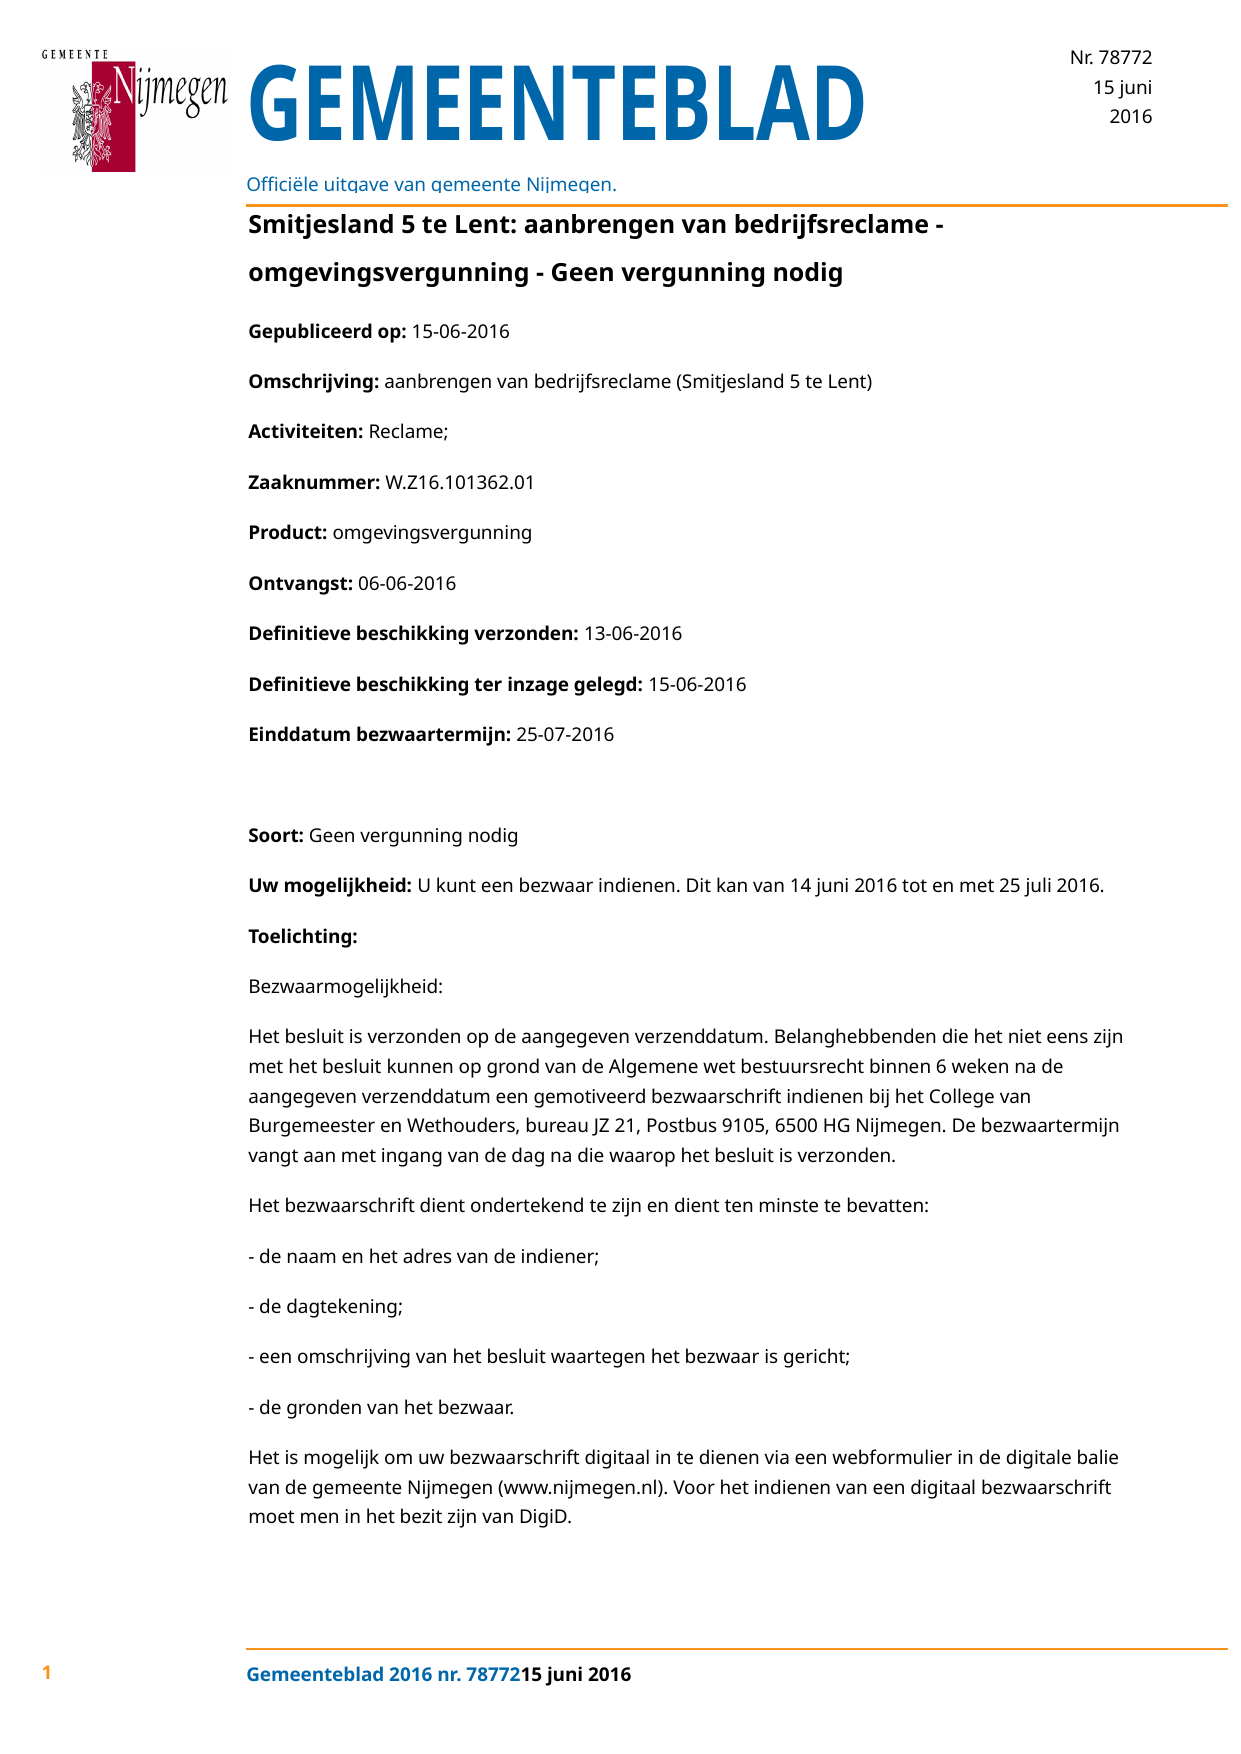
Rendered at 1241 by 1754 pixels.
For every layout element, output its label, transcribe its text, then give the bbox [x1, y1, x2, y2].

text Bezwaarmogelijkheid: [248, 973, 1152, 999]
text Omschrijving: aanbrengen van bedrijfsreclame (Smitjesland 5 te Lent) [248, 368, 1152, 394]
text Gepubliceerd op: 15-06-2016 [248, 318, 1152, 344]
text Het is mogelijk om uw bezwaarschrift digitaal in te dienen via een webformulier in de digitale balie van de gemeente Nijmegen (www.nijmegen.nl). Voor het indienen van een digitaal bezwaarschrift moet men in het bezit zijn van DigiD. [248, 1444, 1152, 1529]
text Product: omgevingsvergunning [248, 519, 1152, 545]
text Het besluit is verzonden op de aangegeven verzenddatum. Belanghebbenden die het niet eens zijn met het besluit kunnen op grond van de Algemene wet bestuursrecht binnen 6 weken na de aangegeven verzenddatum een gemotiveerd bezwaarschrift indienen bij het College van Burgemeester en Wethouders, bureau JZ 21, Postbus 9105, 6500 HG Nijmegen. De bezwaartermijn vangt aan met ingang van de dag na die waarop het besluit is verzonden. [248, 1024, 1152, 1168]
text - de gronden van het bezwaar. [248, 1394, 1152, 1420]
text - de dagtekening; [248, 1293, 1152, 1319]
text Soort: Geen vergunning nodig [248, 822, 1152, 848]
picture [41, 47, 231, 172]
text Smitjesland 5 te Lent: aanbrengen van bedrijfsreclame - omgevingsvergunning - Geen vergunning nodig [248, 207, 1152, 288]
text Activiteiten: Reclame; [248, 419, 1152, 444]
text Einddatum bezwaartermijn: 25-07-2016 [248, 721, 1152, 747]
text - een omschrijving van het besluit waartegen het bezwaar is gericht; [248, 1344, 1152, 1369]
text Definitieve beschikking verzonden: 13-06-2016 [248, 620, 1152, 646]
text Ontvangst: 06-06-2016 [248, 570, 1152, 596]
text - de naam en het adres van de indiener; [248, 1243, 1152, 1269]
text Het bezwaarschrift dient ondertekend te zijn en dient ten minste te bevatten: [248, 1192, 1152, 1218]
text Definitieve beschikking ter inzage gelegd: 15-06-2016 [248, 671, 1152, 697]
text Zaaknummer: W.Z16.101362.01 [248, 469, 1152, 495]
text Toelichting: [248, 923, 1152, 949]
text Uw mogelijkheid: U kunt een bezwaar indienen. Dit kan van 14 juni 2016 tot en met 25 juli 2016. [248, 872, 1152, 898]
